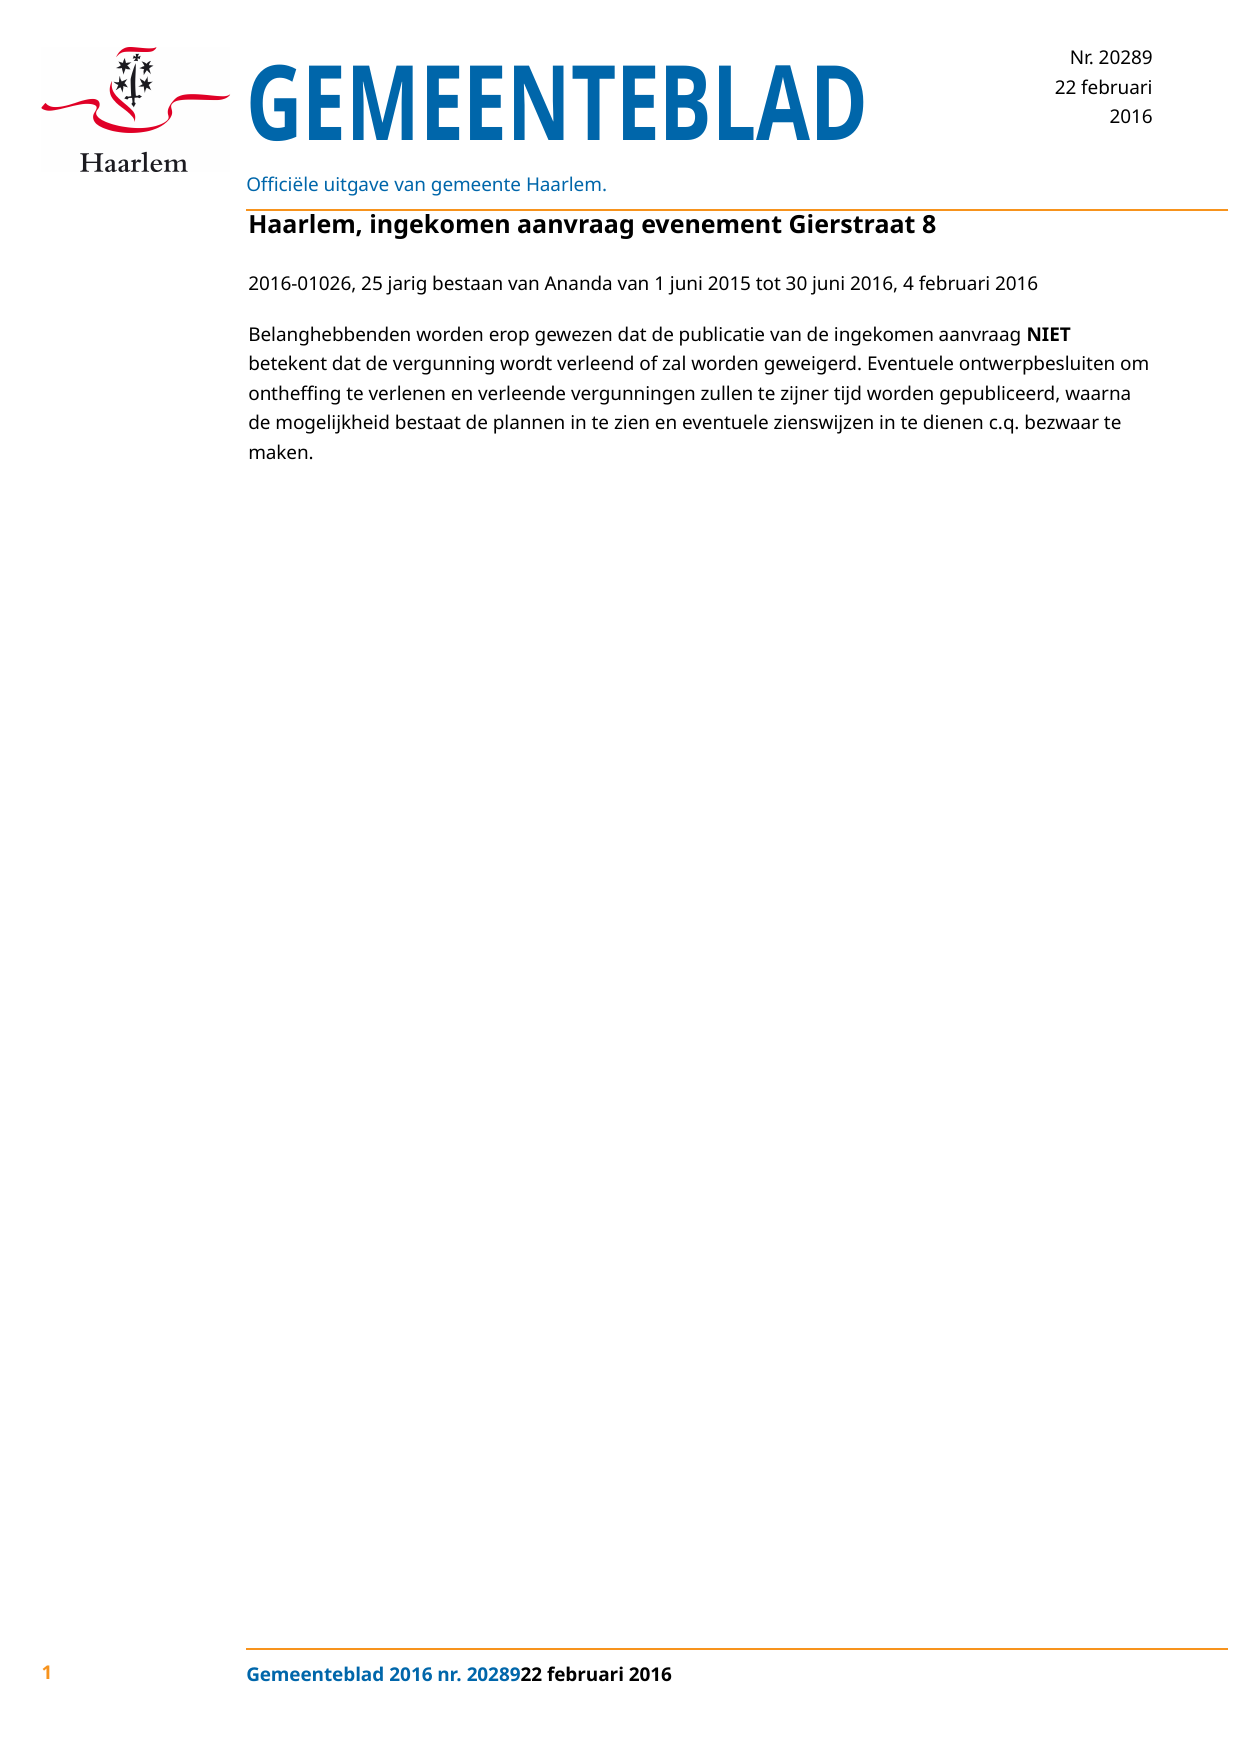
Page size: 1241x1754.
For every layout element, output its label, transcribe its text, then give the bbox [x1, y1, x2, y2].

text 2016-01026, 25 jarig bestaan van Ananda van 1 juni 2015 tot 30 juni 2016, 4 februari 2016 [248, 270, 1152, 296]
text Haarlem, ingekomen aanvraag evenement Gierstraat 8 [248, 211, 1152, 241]
text Belanghebbenden worden erop gewezen dat de publicatie van de ingekomen aanvraag NIET betekent dat de vergunning wordt verleend of zal worden geweigerd. Eventuele ontwerpbesluiten om ontheffing te verlenen en verleende vergunningen zullen te zijner tijd worden gepubliceerd, waarna de mogelijkheid bestaat de plannen in te zien en eventuele zienswijzen in te dienen c.q. bezwaar te maken. [248, 321, 1152, 465]
picture [41, 47, 231, 172]
